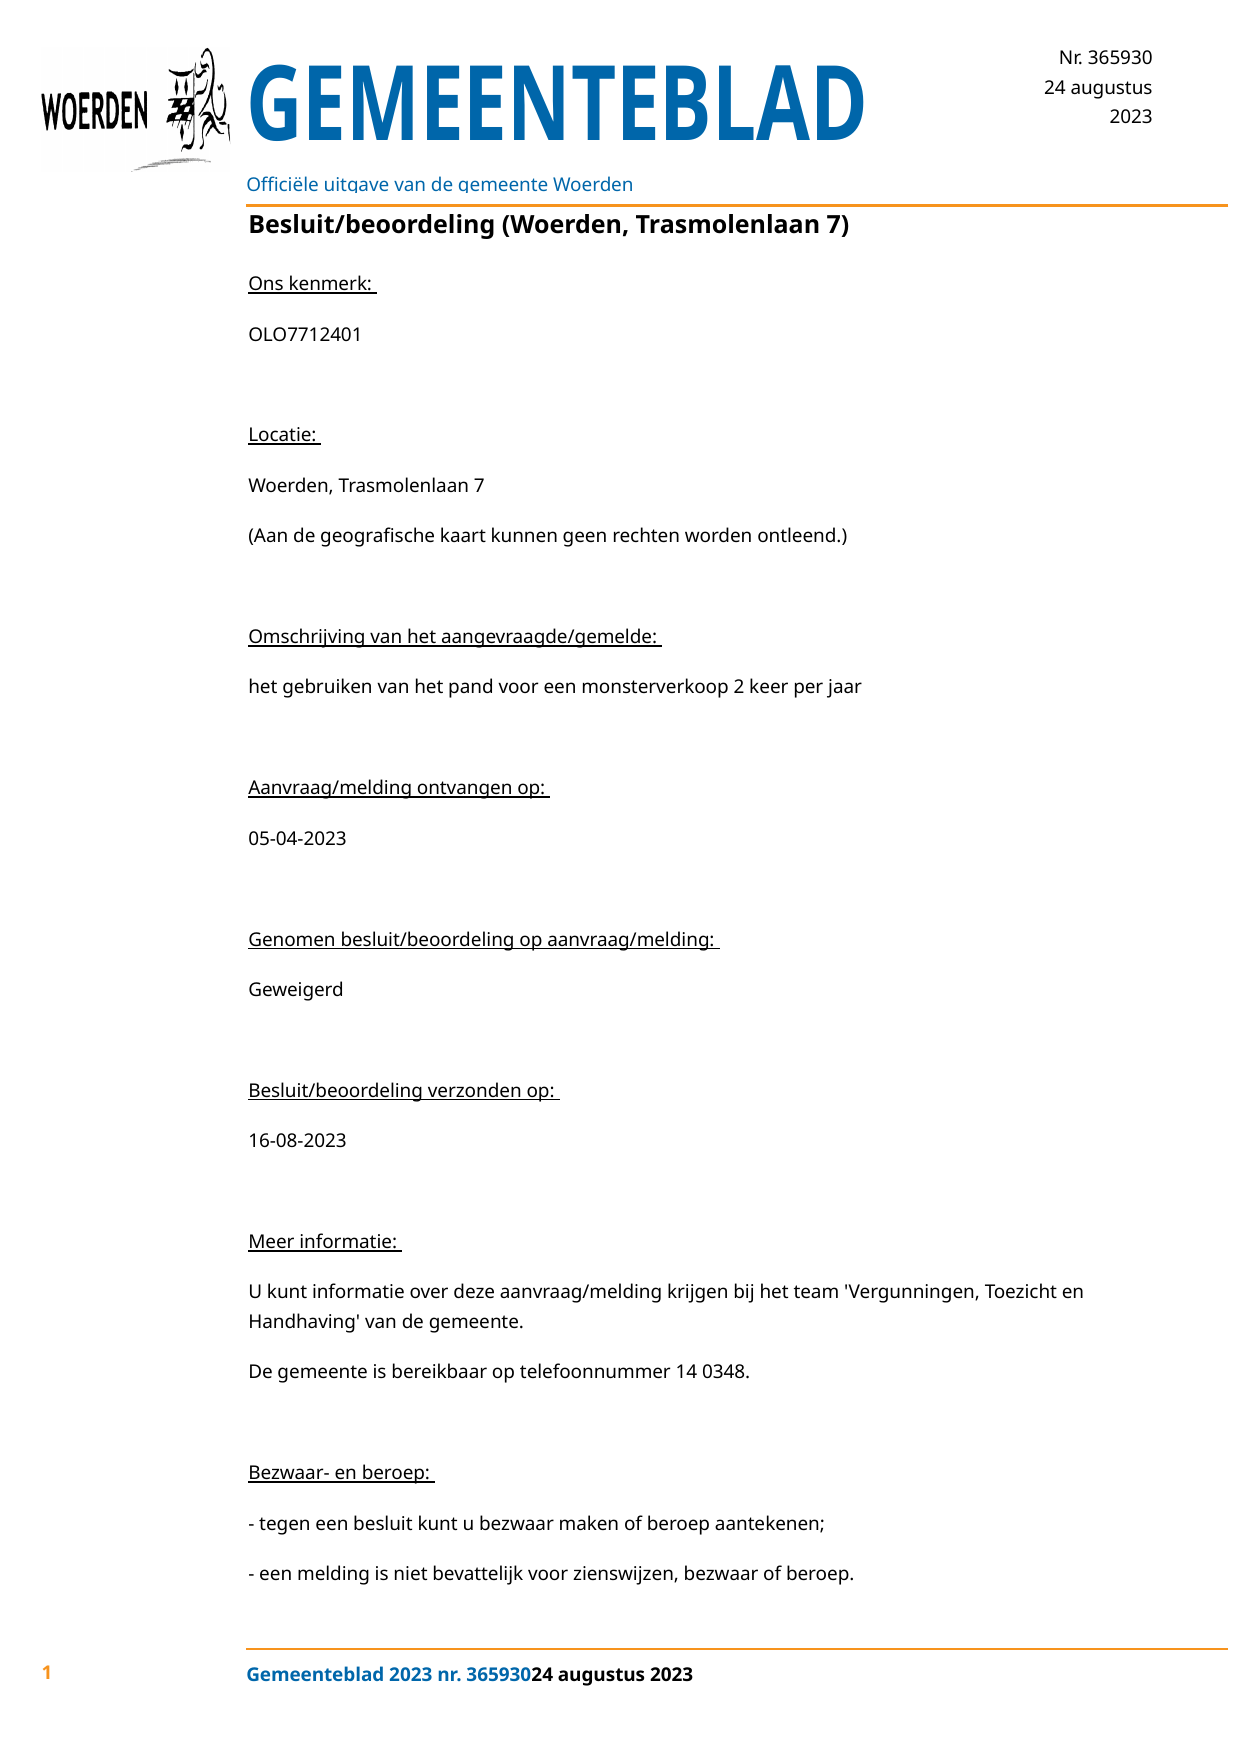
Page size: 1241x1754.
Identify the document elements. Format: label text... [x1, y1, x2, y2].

picture [41, 47, 231, 172]
text De gemeente is bereikbaar op telefoonnummer 14 0348. [248, 1359, 1152, 1384]
text Meer informatie: [248, 1228, 1152, 1254]
text Geweigerd [248, 976, 1152, 1002]
text 16-08-2023 [248, 1127, 1152, 1153]
text het gebruiken van het pand voor een monsterverkoop 2 keer per jaar [248, 674, 1152, 699]
text Bezwaar- en beroep: [248, 1459, 1152, 1485]
text Ons kenmerk: [248, 270, 1152, 296]
text Aanvraag/melding ontvangen op: [248, 774, 1152, 800]
text Genomen besluit/beoordeling op aanvraag/melding: [248, 926, 1152, 951]
text U kunt informatie over deze aanvraag/melding krijgen bij het team 'Vergunningen, Toezicht en Handhaving' van de gemeente. [248, 1279, 1152, 1334]
text (Aan de geografische kaart kunnen geen rechten worden ontleend.) [248, 522, 1152, 548]
text Locatie: [248, 422, 1152, 447]
text Omschrijving van het aangevraagde/gemelde: [248, 623, 1152, 649]
text Besluit/beoordeling verzonden op: [248, 1077, 1152, 1103]
text Besluit/beoordeling (Woerden, Trasmolenlaan 7) [248, 207, 1152, 241]
text OLO7712401 [248, 321, 1152, 346]
text Woerden, Trasmolenlaan 7 [248, 472, 1152, 498]
text 05-04-2023 [248, 825, 1152, 851]
text - een melding is niet bevattelijk voor zienswijzen, bezwaar of beroep. [248, 1560, 1152, 1586]
text - tegen een besluit kunt u bezwaar maken of beroep aantekenen; [248, 1510, 1152, 1536]
